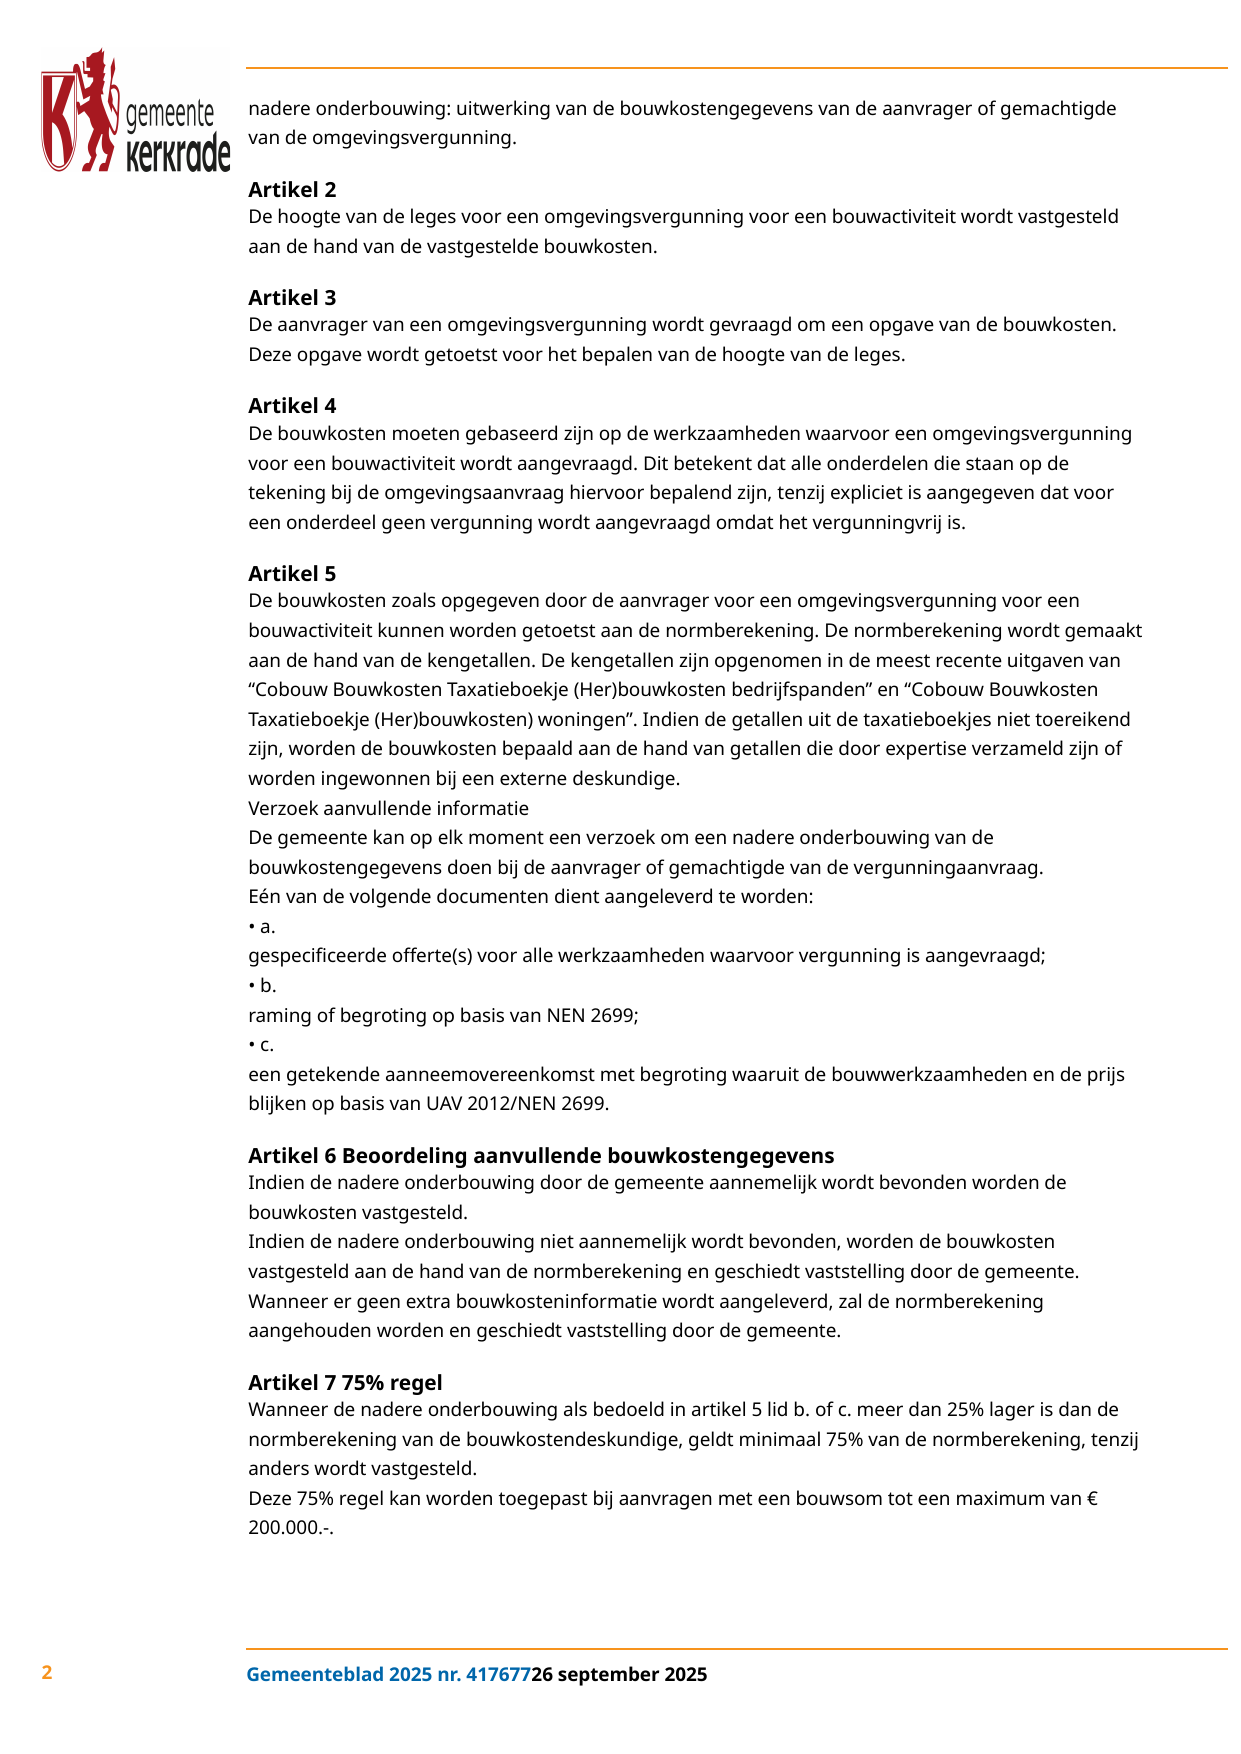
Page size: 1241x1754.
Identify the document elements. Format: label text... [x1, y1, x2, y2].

text Artikel 4 [248, 392, 1152, 420]
text De bouwkosten zoals opgegeven door de aanvrager voor een omgevingsvergunning voor een bouwactiviteit kunnen worden getoetst aan de normberekening. De normberekening wordt gemaakt aan de hand van de kengetallen. De kengetallen zijn opgenomen in de meest recente uitgaven van “Cobouw Bouwkosten Taxatieboekje (Her)bouwkosten bedrijfspanden” en “Cobouw Bouwkosten Taxatieboekje (Her)bouwkosten) woningen”. Indien de getallen uit de taxatieboekjes niet toereikend zijn, worden de bouwkosten bepaald aan de hand van getallen die door expertise verzameld zijn of worden ingewonnen bij een externe deskundige. [248, 588, 1152, 791]
text Indien de nadere onderbouwing door de gemeente aannemelijk wordt bevonden worden de bouwkosten vastgesteld. [248, 1169, 1152, 1225]
text Wanneer er geen extra bouwkosteninformatie wordt aangeleverd, zal de normberekening aangehouden worden en geschiedt vaststelling door de gemeente. [248, 1288, 1152, 1343]
text Eén van de volgende documenten dient aangeleverd te worden: [248, 883, 1152, 909]
text • c. [248, 1031, 1152, 1057]
text Artikel 3 [248, 283, 1152, 312]
text raming of begroting op basis van NEN 2699; [248, 1002, 1152, 1028]
text Artikel 2 [248, 175, 1152, 203]
text • b. [248, 972, 1152, 998]
text Verzoek aanvullende informatie [248, 795, 1152, 821]
text De hoogte van de leges voor een omgevingsvergunning voor een bouwactiviteit wordt vastgesteld aan de hand van de vastgestelde bouwkosten. [248, 203, 1152, 258]
text De aanvrager van een omgevingsvergunning wordt gevraagd om een opgave van de bouwkosten. Deze opgave wordt getoetst voor het bepalen van de hoogte van de leges. [248, 312, 1152, 367]
text • a. [248, 913, 1152, 939]
text Deze 75% regel kan worden toegepast bij aanvragen met een bouwsom tot een maximum van € 200.000.-. [248, 1485, 1152, 1540]
text Artikel 7 75% regel [248, 1368, 1152, 1396]
text Wanneer de nadere onderbouwing als bedoeld in artikel 5 lid b. of c. meer dan 25% lager is dan de normberekening van de bouwkostendeskundige, geldt minimaal 75% van de normberekening, tenzij anders wordt vastgesteld. [248, 1396, 1152, 1481]
text nadere onderbouwing: uitwerking van de bouwkostengegevens van de aanvrager of gemachtigde van de omgevingsvergunning. [248, 95, 1152, 150]
text De bouwkosten moeten gebaseerd zijn op de werkzaamheden waarvoor een omgevingsvergunning voor een bouwactiviteit wordt aangevraagd. Dit betekent dat alle onderdelen die staan op de tekening bij de omgevingsaanvraag hiervoor bepalend zijn, tenzij expliciet is aangegeven dat voor een onderdeel geen vergunning wordt aangevraagd omdat het vergunningvrij is. [248, 420, 1152, 534]
text een getekende aanneemovereenkomst met begroting waaruit de bouwwerkzaamheden en de prijs blijken op basis van UAV 2012/NEN 2699. [248, 1061, 1152, 1116]
text Indien de nadere onderbouwing niet aannemelijk wordt bevonden, worden de bouwkosten vastgesteld aan de hand van de normberekening en geschiedt vaststelling door de gemeente. [248, 1229, 1152, 1284]
text Artikel 6 Beoordeling aanvullende bouwkostengegevens [248, 1141, 1152, 1169]
text De gemeente kan op elk moment een verzoek om een nadere onderbouwing van de bouwkostengegevens doen bij de aanvrager of gemachtigde van de vergunningaanvraag. [248, 824, 1152, 880]
text gespecificeerde offerte(s) voor alle werkzaamheden waarvoor vergunning is aangevraagd; [248, 943, 1152, 968]
text Artikel 5 [248, 559, 1152, 588]
picture [41, 47, 231, 172]
